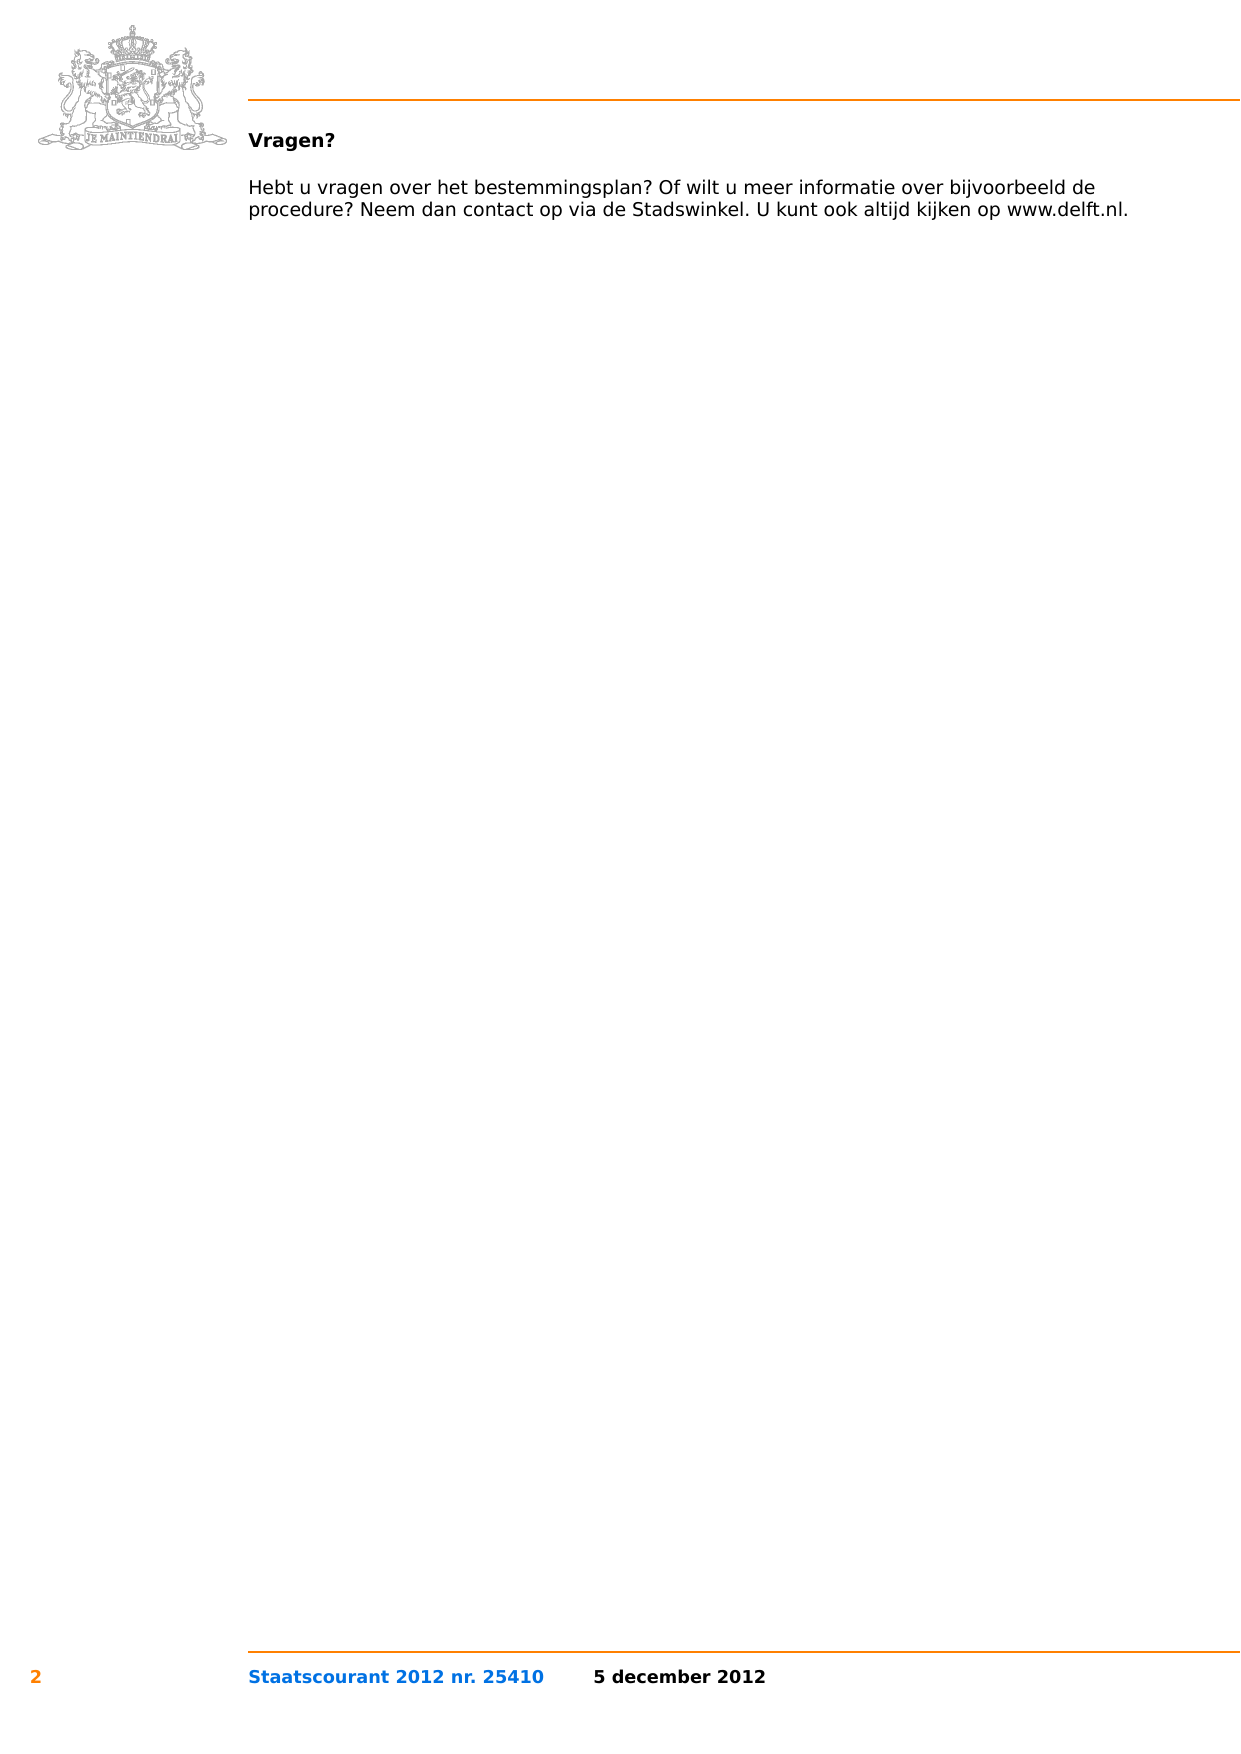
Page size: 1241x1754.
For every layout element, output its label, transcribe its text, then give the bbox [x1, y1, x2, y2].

subtitle Vragen? [248, 130, 1163, 152]
text Hebt u vragen over het bestemmingsplan? Of wilt u meer informatie over bijvoorbeeld de procedure? Neem dan contact op via de Stadswinkel. U kunt ook altijd kijken op www.delft.nl. [248, 177, 1163, 221]
picture [38, 25, 227, 150]
